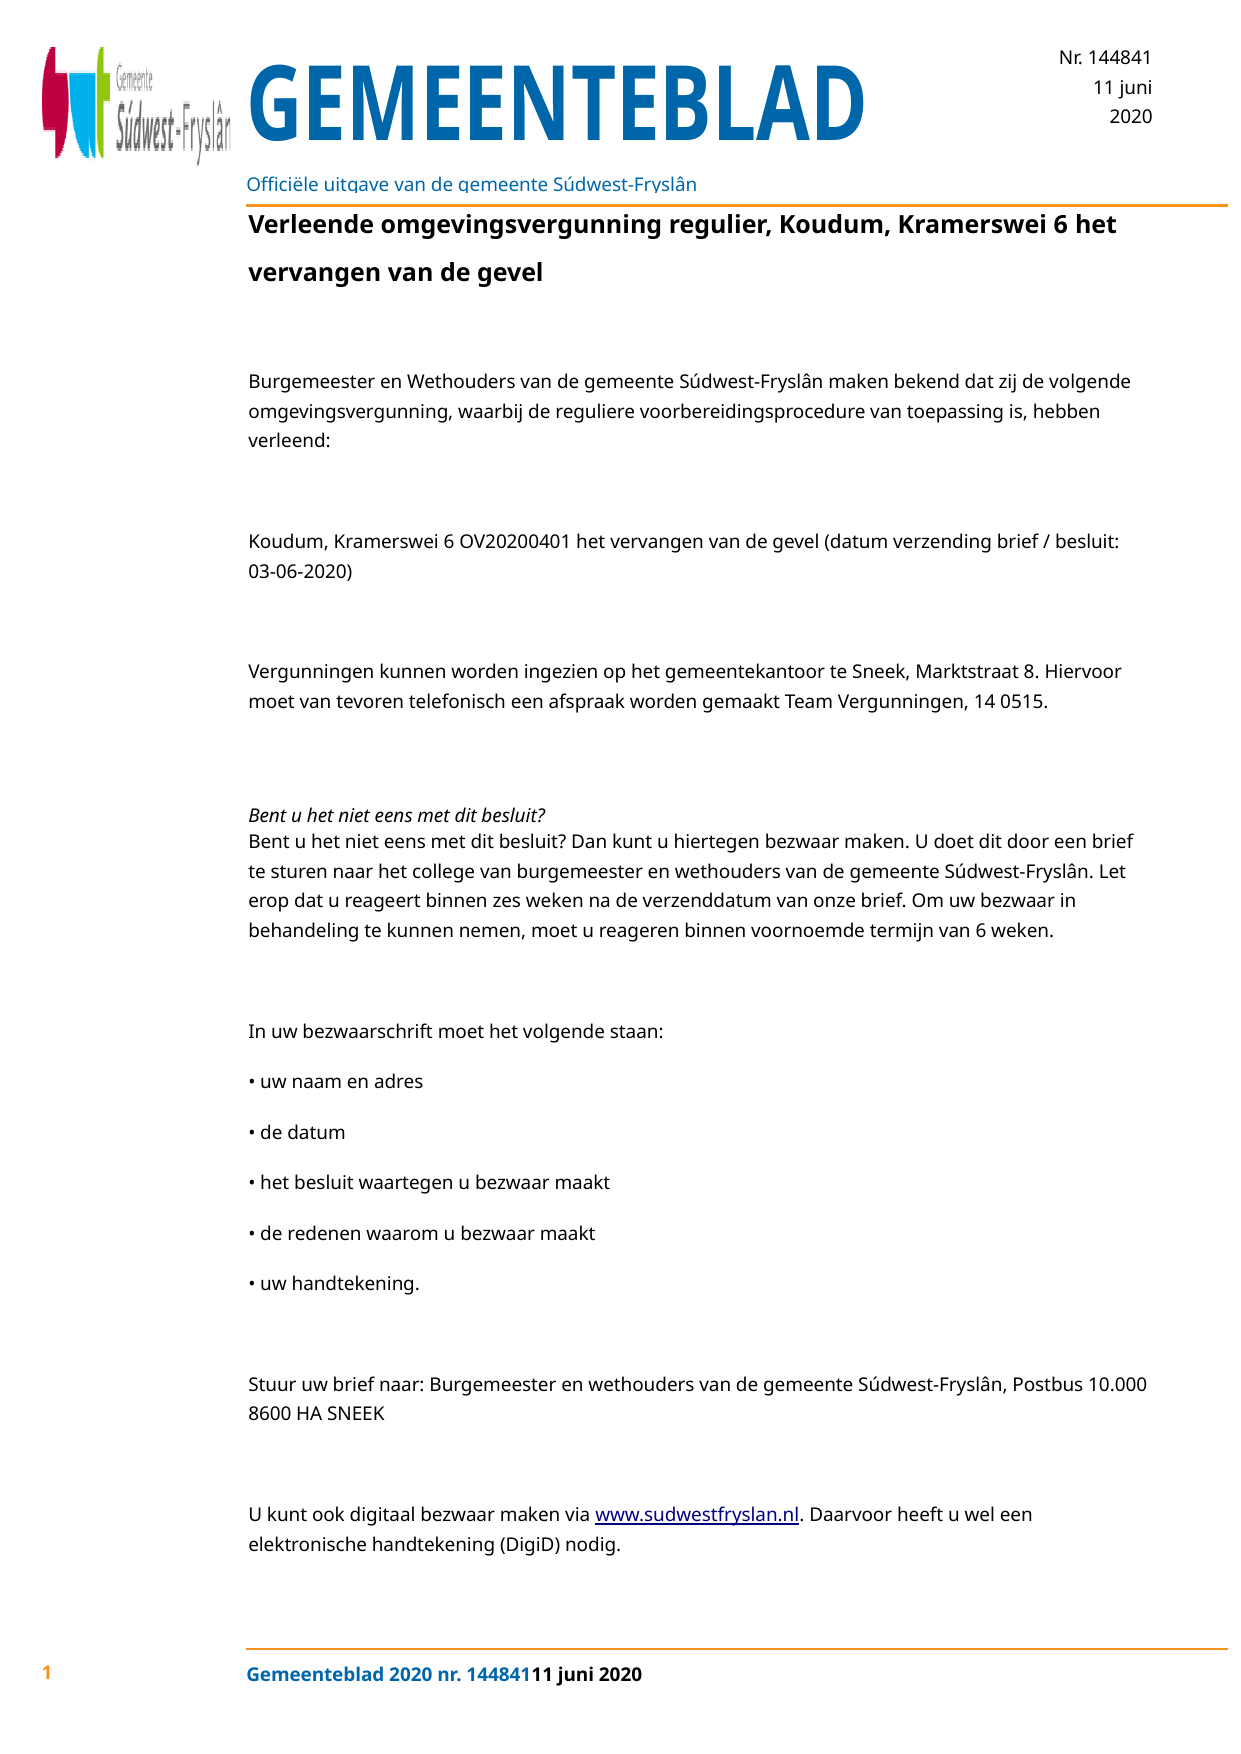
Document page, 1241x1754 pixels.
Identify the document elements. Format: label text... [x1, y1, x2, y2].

text Bent u het niet eens met dit besluit? [248, 803, 1152, 828]
text U kunt ook digitaal bezwaar maken via www.sudwestfryslan.nl. Daarvoor heeft u wel een elektronische handtekening (DigiD) nodig. [248, 1501, 1152, 1557]
text • het besluit waartegen u bezwaar maakt [248, 1169, 1152, 1195]
text Vergunningen kunnen worden ingezien op het gemeentekantoor te Sneek, Marktstraat 8. Hiervoor moet van tevoren telefonisch een afspraak worden gemaakt Team Vergunningen, 14 0515. [248, 659, 1152, 714]
text Koudum, Kramerswei 6 OV20200401 het vervangen van de gevel (datum verzending brief / besluit: 03-06-2020) [248, 528, 1152, 584]
text • de redenen waarom u bezwaar maakt [248, 1220, 1152, 1245]
text Burgemeester en Wethouders van de gemeente Súdwest-Fryslân maken bekend dat zij de volgende omgevingsvergunning, waarbij de reguliere voorbereidingsprocedure van toepassing is, hebben verleend: [248, 368, 1152, 453]
text Bent u het niet eens met dit besluit? Dan kunt u hiertegen bezwaar maken. U doet dit door een brief te sturen naar het college van burgemeester en wethouders van de gemeente Súdwest-Fryslân. Let erop dat u reageert binnen zes weken na de verzenddatum van onze brief. Om uw bezwaar in behandeling te kunnen nemen, moet u reageren binnen voornoemde termijn van 6 weken. [248, 828, 1152, 943]
text • uw naam en adres [248, 1068, 1152, 1094]
text Verleende omgevingsvergunning regulier, Koudum, Kramerswei 6 het vervangen van de gevel [248, 207, 1152, 288]
text • uw handtekening. [248, 1270, 1152, 1296]
text In uw bezwaarschrift moet het volgende staan: [248, 1018, 1152, 1044]
text Stuur uw brief naar: Burgemeester en wethouders van de gemeente Súdwest-Fryslân, Postbus 10.000 8600 HA SNEEK [248, 1371, 1152, 1426]
picture [41, 47, 231, 172]
text • de datum [248, 1119, 1152, 1144]
